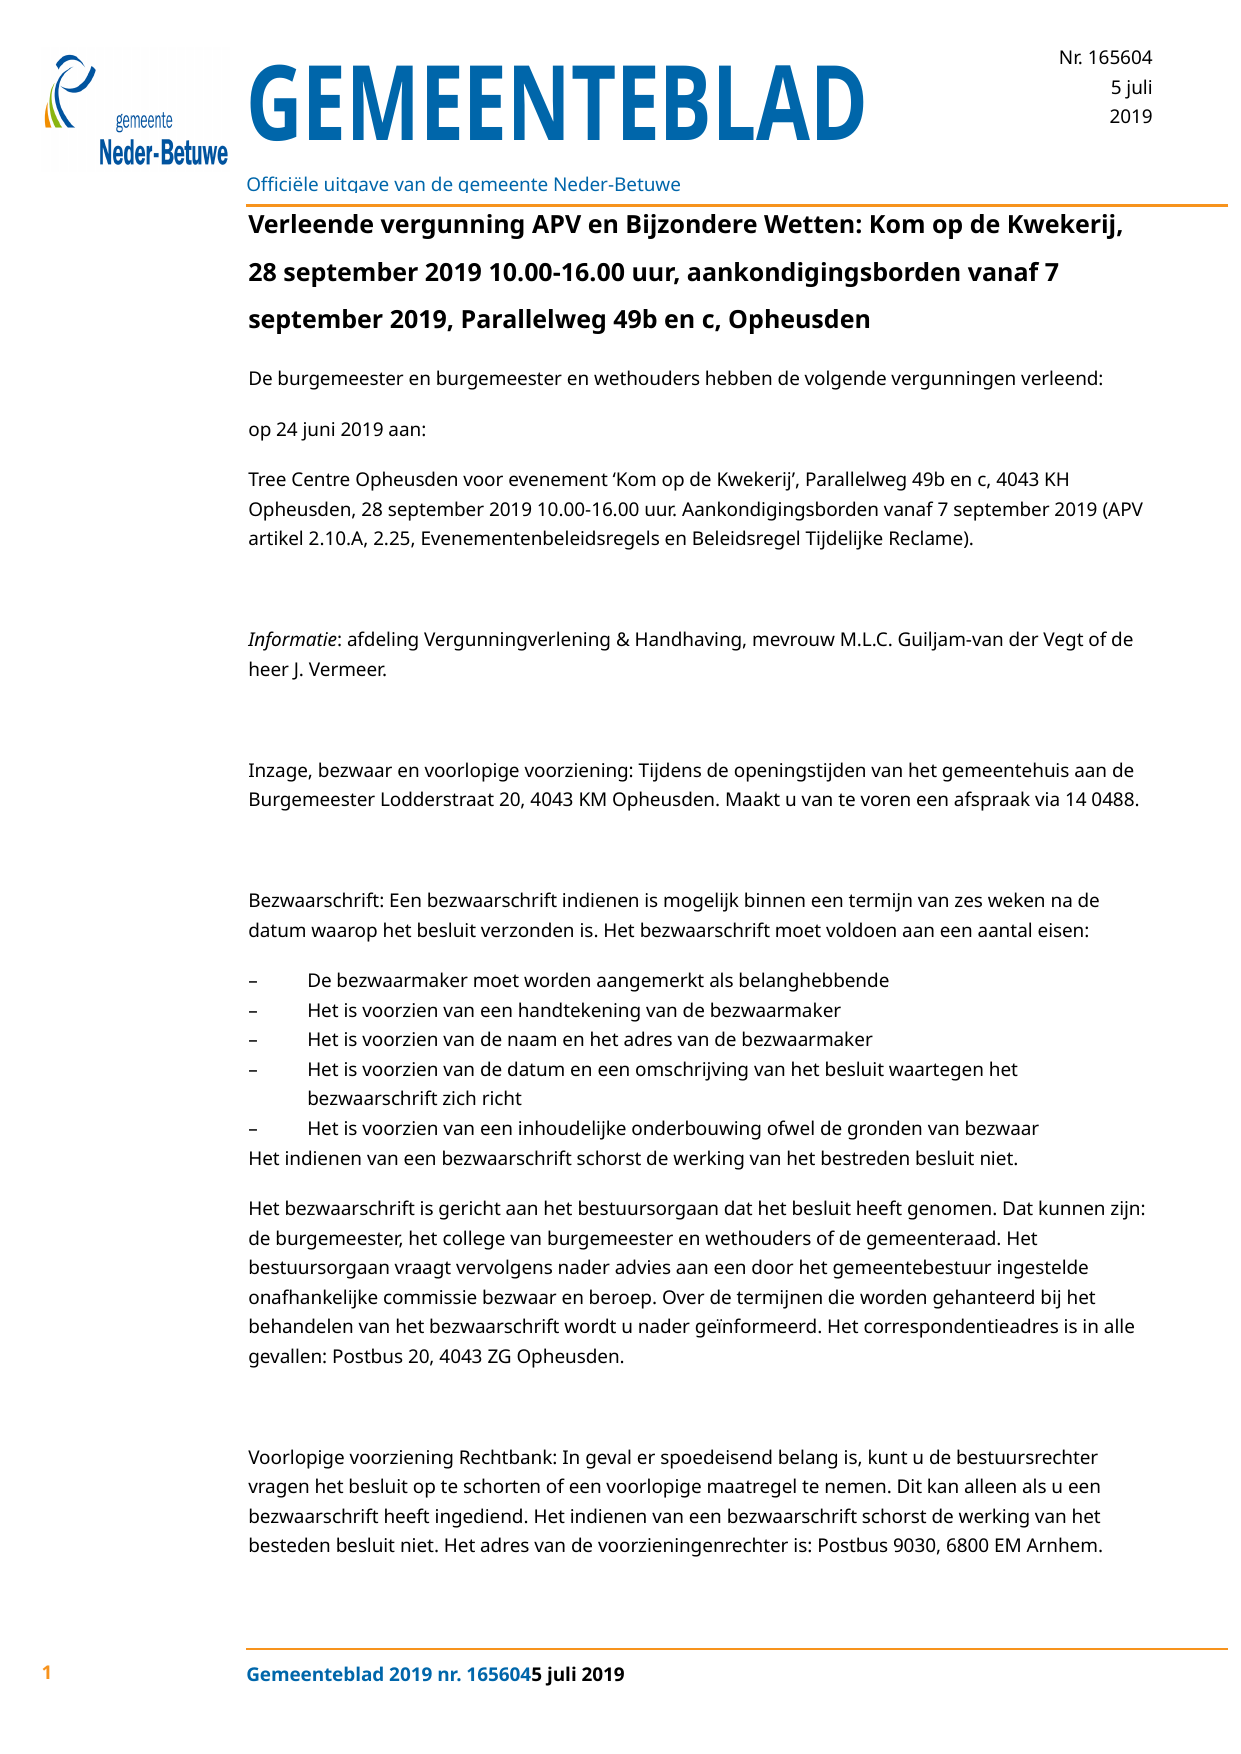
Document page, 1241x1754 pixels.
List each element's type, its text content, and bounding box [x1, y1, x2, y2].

list Het is voorzien van een inhoudelijke onderbouwing ofwel de gronden van bezwaar [248, 1115, 1152, 1141]
text op 24 juni 2019 aan: [248, 416, 1152, 442]
list Het is voorzien van de datum en een omschrijving van het besluit waartegen het bezwaarschrift zich richt [248, 1056, 1152, 1111]
list Het is voorzien van een handtekening van de bezwaarmaker [248, 997, 1152, 1022]
list De bezwaarmaker moet worden aangemerkt als belanghebbende [248, 967, 1152, 993]
text Voorlopige voorziening Rechtbank: In geval er spoedeisend belang is, kunt u de bestuursrechter vragen het besluit op te schorten of een voorlopige maatregel te nemen. Dit kan alleen als u een bezwaarschrift heeft ingediend. Het indienen van een bezwaarschrift schorst de werking van het besteden besluit niet. Het adres van de voorzieningenrechter is: Postbus 9030, 6800 EM Arnhem. [248, 1444, 1152, 1558]
text Inzage, bezwaar en voorlopige voorziening: Tijdens de openingstijden van het gemeentehuis aan de Burgemeester Lodderstraat 20, 4043 KM Opheusden. Maakt u van te voren een afspraak via 14 0488. [248, 757, 1152, 812]
list Het is voorzien van de naam en het adres van de bezwaarmaker [248, 1026, 1152, 1052]
text Het bezwaarschrift is gericht aan het bestuursorgaan dat het besluit heeft genomen. Dat kunnen zijn: de burgemeester, het college van burgemeester en wethouders of de gemeenteraad. Het bestuursorgaan vraagt vervolgens nader advies aan een door het gemeentebestuur ingestelde onafhankelijke commissie bezwaar en beroep. Over de termijnen die worden gehanteerd bij het behandelen van het bezwaarschrift wordt u nader geïnformeerd. Het correspondentieadres is in alle gevallen: Postbus 20, 4043 ZG Opheusden. [248, 1195, 1152, 1369]
text Verleende vergunning APV en Bijzondere Wetten: Kom op de Kwekerij, 28 september 2019 10.00-16.00 uur, aankondigingsborden vanaf 7 september 2019, Parallelweg 49b en c, Opheusden [248, 207, 1152, 336]
text Bezwaarschrift: Een bezwaarschrift indienen is mogelijk binnen een termijn van zes weken na de datum waarop het besluit verzonden is. Het bezwaarschrift moet voldoen aan een aantal eisen: [248, 887, 1152, 942]
text Het indienen van een bezwaarschrift schorst de werking van het bestreden besluit niet. [248, 1145, 1152, 1170]
text Tree Centre Opheusden voor evenement ‘Kom op de Kwekerij’, Parallelweg 49b en c, 4043 KH Opheusden, 28 september 2019 10.00-16.00 uur. Aankondigingsborden vanaf 7 september 2019 (APV artikel 2.10.A, 2.25, Evenementenbeleidsregels en Beleidsregel Tijdelijke Reclame). [248, 466, 1152, 551]
text De burgemeester en burgemeester en wethouders hebben de volgende vergunningen verleend: [248, 366, 1152, 391]
picture [41, 47, 231, 172]
text Informatie: afdeling Vergunningverlening & Handhaving, mevrouw M.L.C. Guiljam-van der Vegt of de heer J. Vermeer. [248, 626, 1152, 682]
